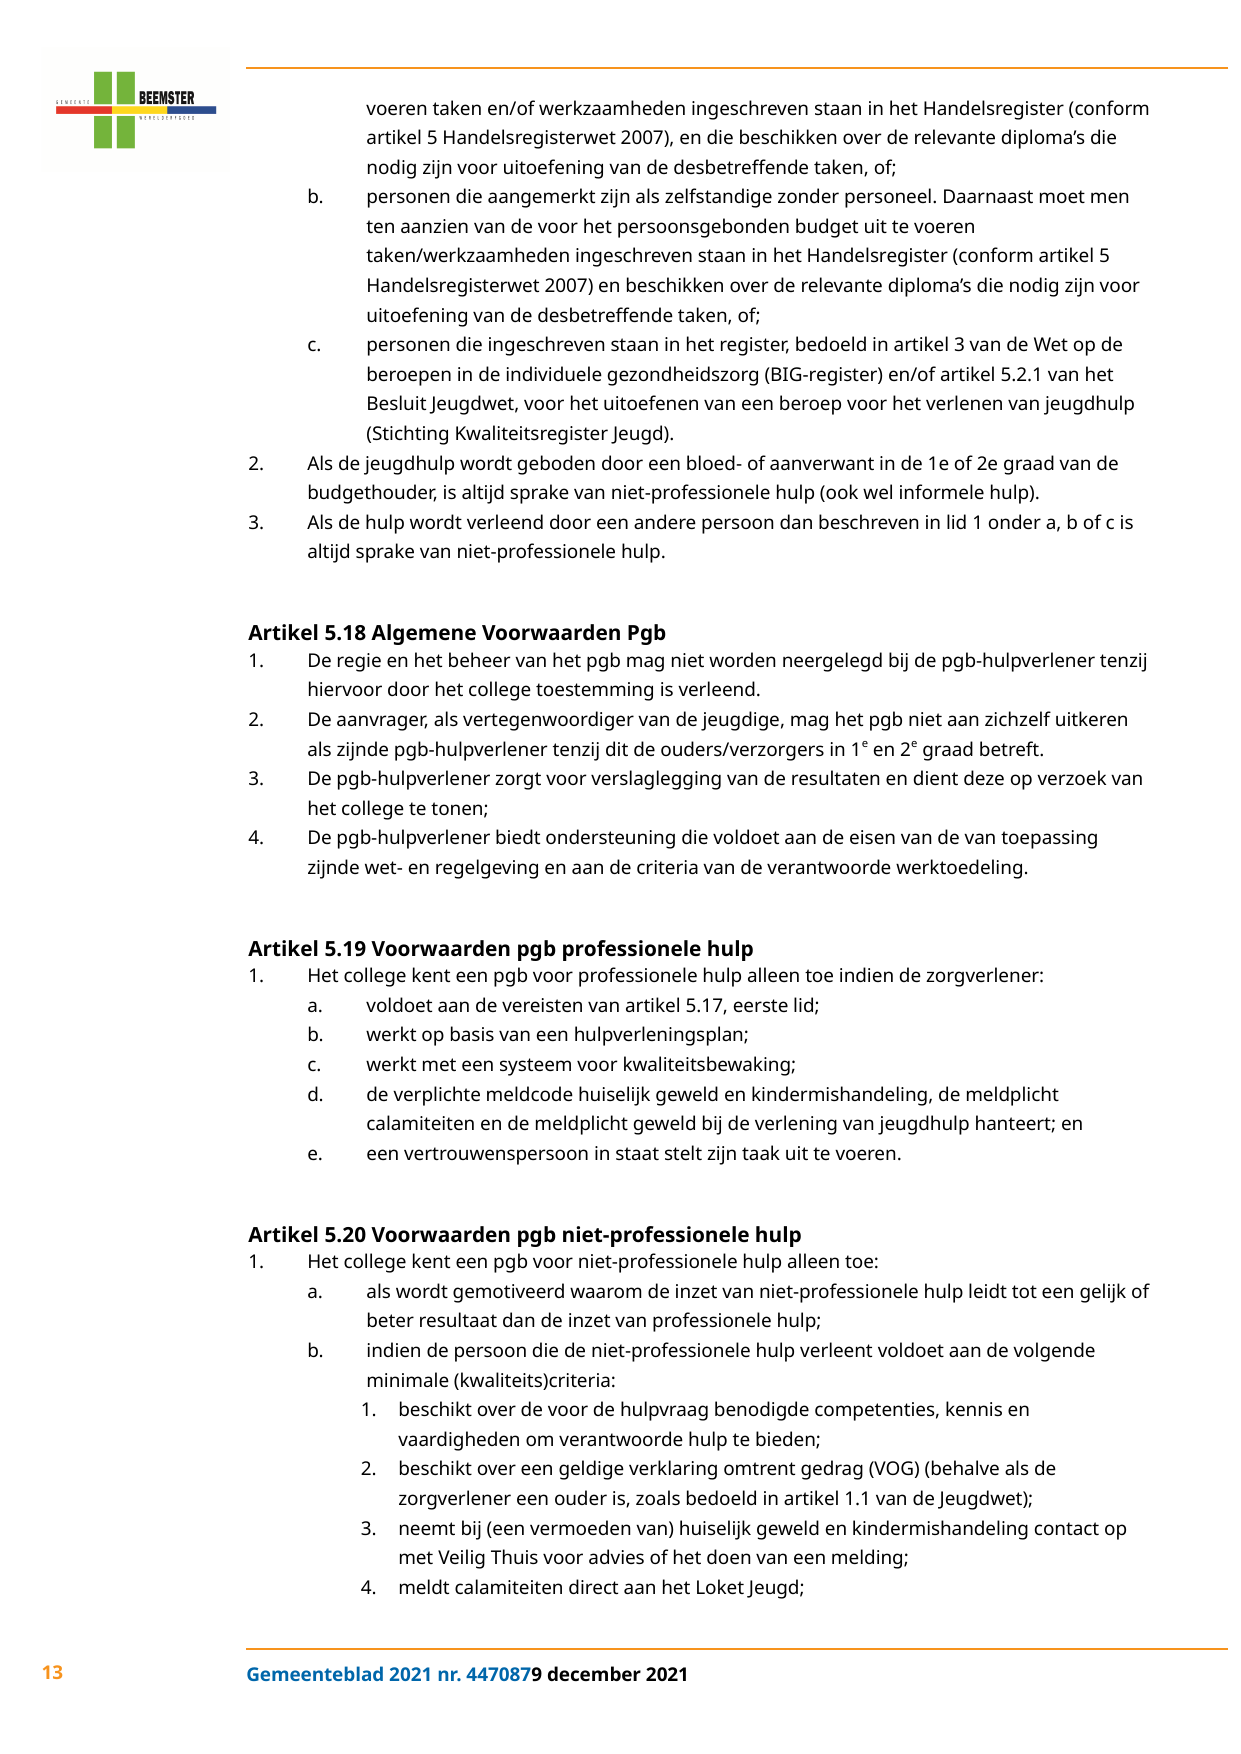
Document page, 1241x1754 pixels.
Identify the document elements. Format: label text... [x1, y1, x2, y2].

list voldoet aan de vereisten van artikel 5.17, eerste lid; [307, 992, 1152, 1018]
list personen die ingeschreven staan in het register, bedoeld in artikel 3 van de Wet op de beroepen in de individuele gezondheidszorg (BIG-register) en/of artikel 5.2.1 van het Besluit Jeugdwet, voor het uitoefenen van een beroep voor het verlenen van jeugdhulp (Stichting Kwaliteitsregister Jeugd). [307, 331, 1152, 446]
text Artikel 5.18 Algemene Voorwaarden Pgb [248, 618, 1152, 647]
list voeren taken en/of werkzaamheden ingeschreven staan in het Handelsregister (conform artikel 5 Handelsregisterwet 2007), en die beschikken over de relevante diploma’s die nodig zijn voor uitoefening van de desbetreffende taken, of; [307, 95, 1152, 180]
list meldt calamiteiten direct aan het Loket Jeugd; [361, 1574, 1152, 1599]
list De regie en het beheer van het pgb mag niet worden neergelegd bij de pgb-hulpverlener tenzij hiervoor door het college toestemming is verleend. [248, 647, 1152, 702]
list De pgb-hulpverlener zorgt voor verslaglegging van de resultaten en dient deze op verzoek van het college te tonen; [248, 765, 1152, 821]
text Artikel 5.20 Voorwaarden pgb niet-professionele hulp [248, 1220, 1152, 1248]
list indien de persoon die de niet-professionele hulp verleent voldoet aan de volgende minimale (kwaliteits)criteria: [307, 1337, 1152, 1392]
list personen die aangemerkt zijn als zelfstandige zonder personeel. Daarnaast moet men ten aanzien van de voor het persoonsgebonden budget uit te voeren taken/werkzaamheden ingeschreven staan in het Handelsregister (conform artikel 5 Handelsregisterwet 2007) en beschikken over de relevante diploma’s die nodig zijn voor uitoefening van de desbetreffende taken, of; [307, 183, 1152, 328]
picture [41, 47, 231, 172]
list neemt bij (een vermoeden van) huiselijk geweld en kindermishandeling contact op met Veilig Thuis voor advies of het doen van een melding; [361, 1515, 1152, 1570]
list als wordt gemotiveerd waarom de inzet van niet-professionele hulp leidt tot een gelijk of beter resultaat dan de inzet van professionele hulp; [307, 1278, 1152, 1333]
list Als de hulp wordt verleend door een andere persoon dan beschreven in lid 1 onder a, b of c is altijd sprake van niet-professionele hulp. [248, 509, 1152, 564]
list werkt op basis van een hulpverleningsplan; [307, 1022, 1152, 1047]
list werkt met een systeem voor kwaliteitsbewaking; [307, 1051, 1152, 1077]
list de verplichte meldcode huiselijk geweld en kindermishandeling, de meldplicht calamiteiten en de meldplicht geweld bij de verlening van jeugdhulp hanteert; en [307, 1081, 1152, 1136]
list beschikt over de voor de hulpvraag benodigde competenties, kennis en vaardigheden om verantwoorde hulp te bieden; [361, 1396, 1152, 1452]
list Het college kent een pgb voor professionele hulp alleen toe indien de zorgverlener: [248, 962, 1152, 988]
text Artikel 5.19 Voorwaarden pgb professionele hulp [248, 934, 1152, 962]
list Het college kent een pgb voor niet-professionele hulp alleen toe: [248, 1248, 1152, 1274]
list beschikt over een geldige verklaring omtrent gedrag (VOG) (behalve als de zorgverlener een ouder is, zoals bedoeld in artikel 1.1 van de Jeugdwet); [361, 1456, 1152, 1511]
list een vertrouwenspersoon in staat stelt zijn taak uit te voeren. [307, 1140, 1152, 1166]
list De aanvrager, als vertegenwoordiger van de jeugdige, mag het pgb niet aan zichzelf uitkeren als zijnde pgb-hulpverlener tenzij dit de ouders/verzorgers in 1e en 2e graad betreft. [248, 706, 1152, 761]
list De pgb-hulpverlener biedt ondersteuning die voldoet aan de eisen van de van toepassing zijnde wet- en regelgeving en aan de criteria van de verantwoorde werktoedeling. [248, 824, 1152, 880]
list Als de jeugdhulp wordt geboden door een bloed- of aanverwant in de 1e of 2e graad van de budgethouder, is altijd sprake van niet-professionele hulp (ook wel informele hulp). [248, 450, 1152, 505]
